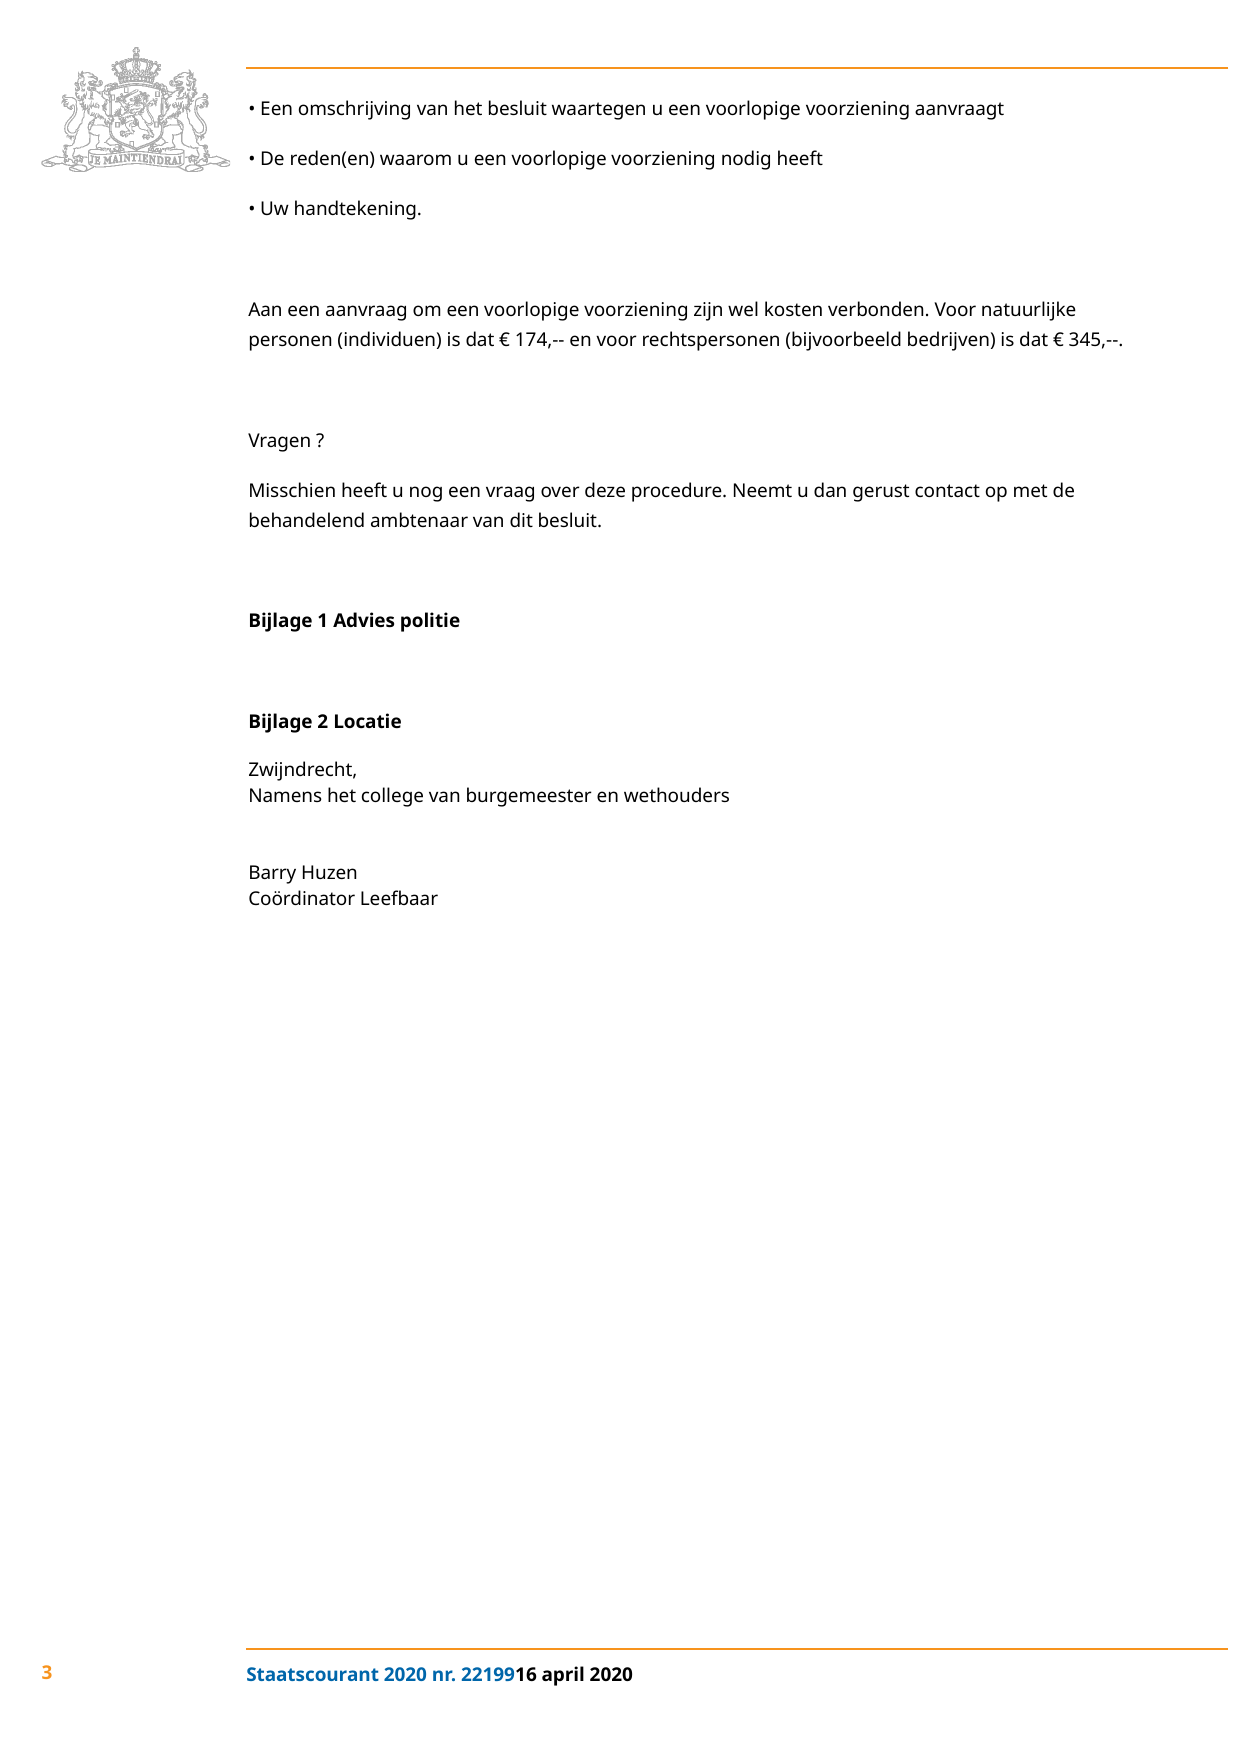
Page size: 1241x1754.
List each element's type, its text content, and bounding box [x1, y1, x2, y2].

text Barry Huzen [248, 859, 1152, 885]
text Zwijndrecht, [248, 756, 1152, 782]
text • Uw handtekening. [248, 196, 1152, 221]
text • Een omschrijving van het besluit waartegen u een voorlopige voorziening aanvraagt [248, 95, 1152, 121]
text Aan een aanvraag om een voorlopige voorziening zijn wel kosten verbonden. Voor natuurlijke personen (individuen) is dat € 174,-- en voor rechtspersonen (bijvoorbeeld bedrijven) is dat € 345,--. [248, 296, 1152, 352]
text Misschien heeft u nog een vraag over deze procedure. Neemt u dan gerust contact op met de behandelend ambtenaar van dit besluit. [248, 477, 1152, 533]
text Namens het college van burgemeester en wethouders [248, 782, 1152, 808]
text Bijlage 2 Locatie [248, 708, 1152, 734]
text Vragen ? [248, 427, 1152, 453]
text Bijlage 1 Advies politie [248, 608, 1152, 633]
text Coördinator Leefbaar [248, 885, 1152, 911]
picture [41, 47, 231, 172]
text • De reden(en) waarom u een voorlopige voorziening nodig heeft [248, 145, 1152, 171]
